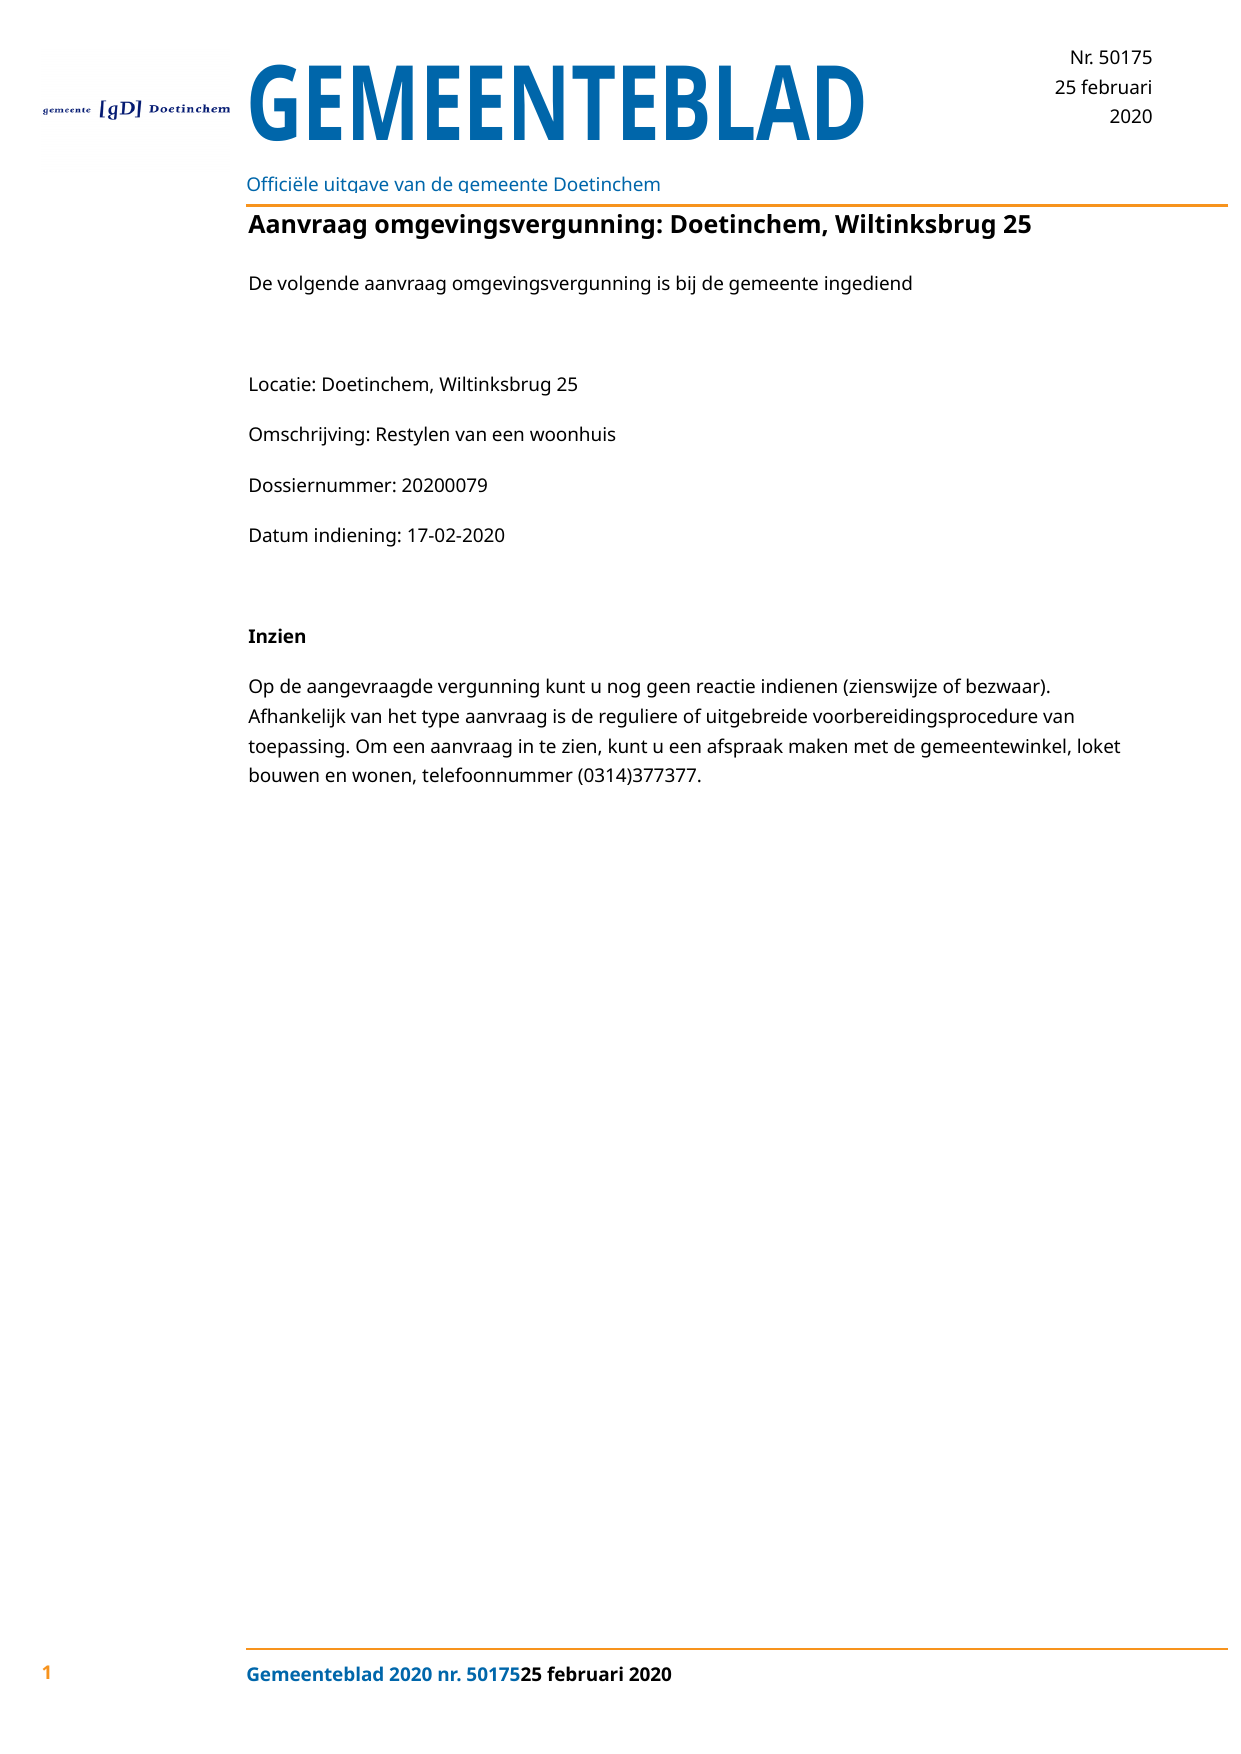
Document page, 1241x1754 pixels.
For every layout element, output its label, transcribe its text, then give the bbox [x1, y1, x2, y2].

text Op de aangevraagde vergunning kunt u nog geen reactie indienen (zienswijze of bezwaar). Afhankelijk van het type aanvraag is de reguliere of uitgebreide voorbereidingsprocedure van toepassing. Om een aanvraag in te zien, kunt u een afspraak maken met de gemeentewinkel, loket bouwen en wonen, telefoonnummer (0314)377377. [248, 674, 1152, 788]
text Datum indiening: 17-02-2020 [248, 522, 1152, 548]
text Dossiernummer: 20200079 [248, 472, 1152, 498]
text Aanvraag omgevingsvergunning: Doetinchem, Wiltinksbrug 25 [248, 207, 1152, 241]
picture [41, 47, 231, 172]
text Locatie: Doetinchem, Wiltinksbrug 25 [248, 371, 1152, 397]
text Omschrijving: Restylen van een woonhuis [248, 422, 1152, 447]
text Inzien [248, 623, 1152, 649]
text De volgende aanvraag omgevingsvergunning is bij de gemeente ingediend [248, 270, 1152, 296]
